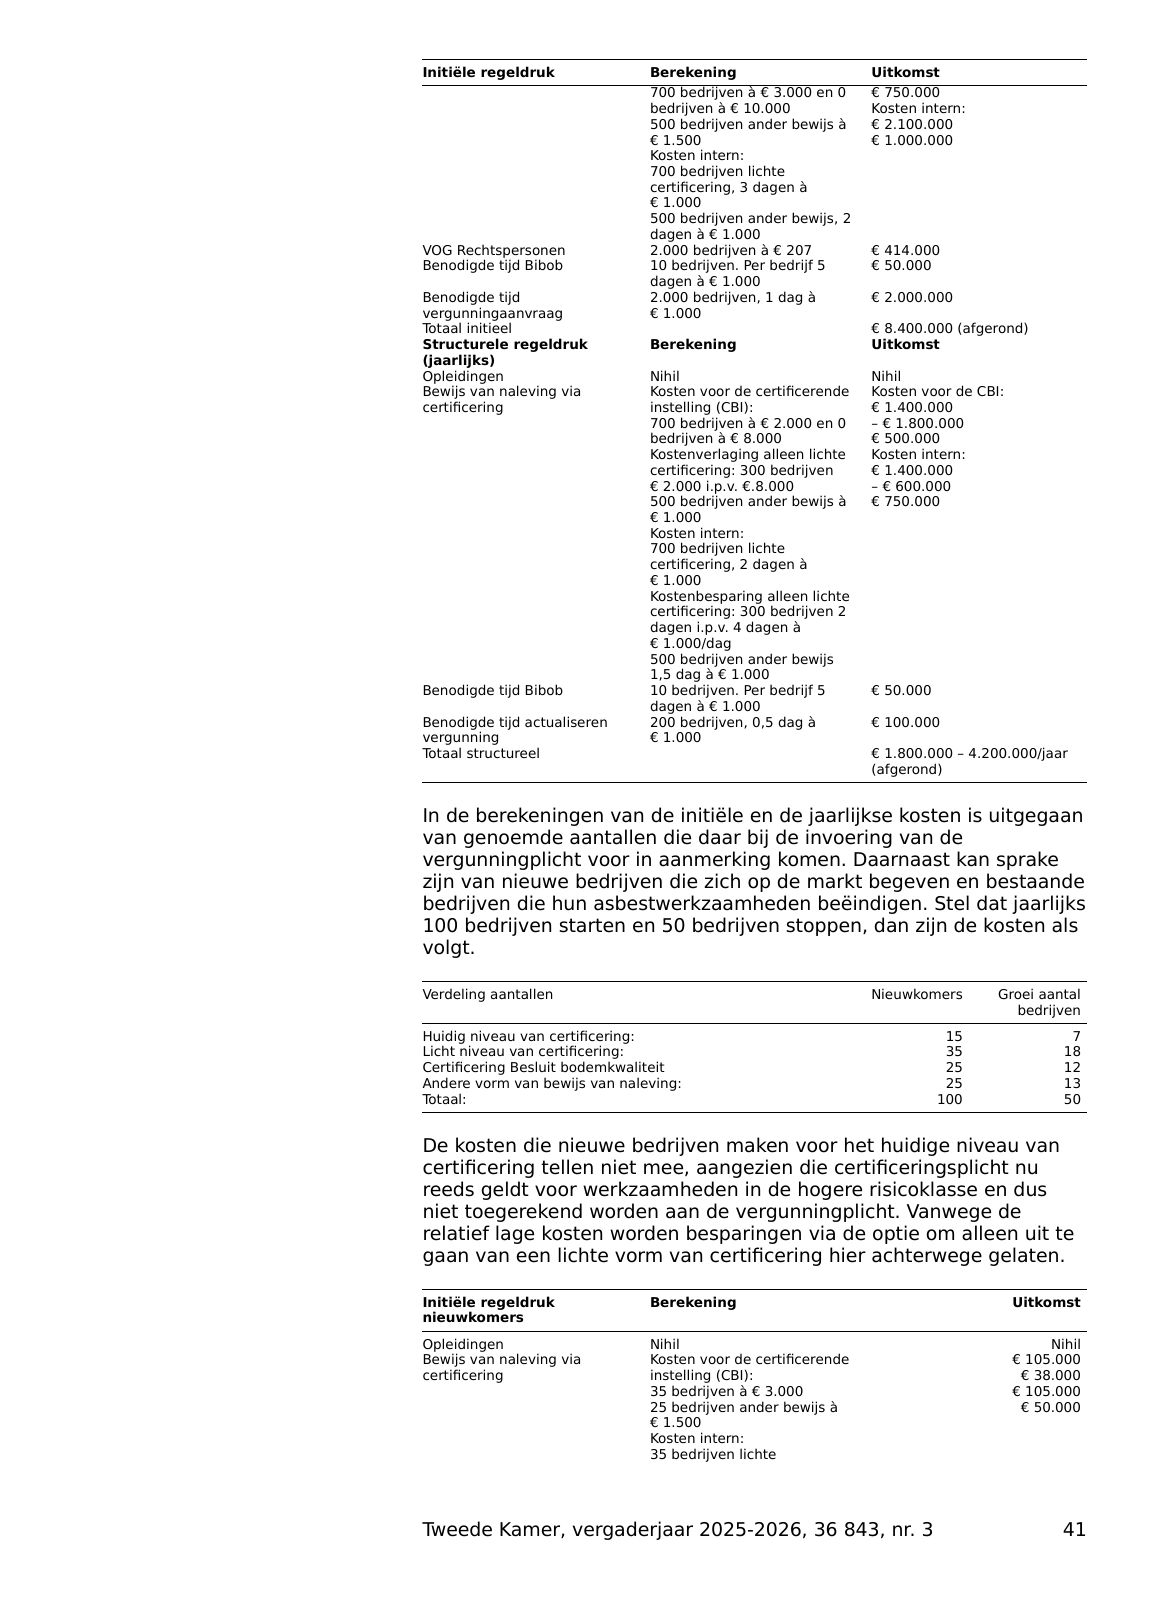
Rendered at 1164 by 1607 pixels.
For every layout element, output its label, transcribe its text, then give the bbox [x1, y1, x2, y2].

table_cell Bewijs van naleving via certificering [422, 1352, 644, 1462]
table_cell 50 [969, 1091, 1087, 1112]
table_cell € 1.800.000 – 4.200.000/jaar (afgerond) [865, 746, 1087, 782]
table_cell Opleidingen [422, 1332, 644, 1352]
table_cell Bewijs van naleving via certificering [422, 384, 644, 683]
table_cell Benodigde tijd vergunningaanvraag [422, 290, 644, 321]
table_cell Berekening [644, 337, 865, 368]
table_header Groei aantal bedrijven [969, 982, 1087, 1023]
text De kosten die nieuwe bedrijven maken voor het huidige niveau van certificering tellen niet mee, aangezien die certificeringsplicht nu reeds geldt voor werkzaamheden in de hogere risicoklasse en dus niet toegerekend worden aan de vergunningplicht. Vanwege de relatief lage kosten worden besparingen via de optie om alleen uit te gaan van een lichte vorm van certificering hier achterwege gelaten. [422, 1135, 1087, 1267]
table_cell 7 [969, 1024, 1087, 1044]
table_cell Structurele regeldruk (jaarlijks) [422, 337, 644, 368]
table_cell Nihil [865, 368, 1087, 384]
table_cell 35 [850, 1044, 968, 1060]
table_header Nieuwkomers [850, 982, 968, 1023]
table_cell Benodigde tijd actualiseren vergunning [422, 714, 644, 746]
table_cell 2.000 bedrijven à € 207 [644, 243, 865, 258]
table_cell 15 [850, 1024, 968, 1044]
table_cell 2.000 bedrijven, 1 dag à € 1.000 [644, 290, 865, 321]
table_cell € 50.000 [865, 683, 1087, 714]
table_cell € 100.000 [865, 714, 1087, 746]
table_cell Nihil [644, 368, 865, 384]
table_cell € 750.000 Kosten intern: € 2.100.000 € 1.000.000 [865, 86, 1087, 242]
table_cell Kosten voor de certificerende instelling (CBI): 35 bedrijven à € 3.000 25 bedrijven ander bewijs à € 1.500 Kosten intern: 35 bedrijven lichte [644, 1352, 865, 1462]
table_cell 13 [969, 1076, 1087, 1091]
table_cell Andere vorm van bewijs van naleving: [422, 1076, 850, 1091]
table_header Berekening [644, 1290, 865, 1331]
table_cell Kosten voor de CBI: € 1.400.000 – € 1.800.000 € 500.000 Kosten intern: € 1.400.000 – € 600.000 € 750.000 [865, 384, 1087, 683]
table_header Berekening [644, 60, 865, 85]
table_cell 10 bedrijven. Per bedrijf 5 dagen à € 1.000 [644, 683, 865, 714]
table_cell 12 [969, 1060, 1087, 1076]
table_cell Totaal: [422, 1091, 850, 1112]
table_cell 10 bedrijven. Per bedrijf 5 dagen à € 1.000 [644, 258, 865, 290]
table_cell [644, 321, 865, 337]
table_cell Benodigde tijd Bibob [422, 258, 644, 290]
table_cell 18 [969, 1044, 1087, 1060]
table_cell 100 [850, 1091, 968, 1112]
table_cell € 2.000.000 [865, 290, 1087, 321]
table_cell Uitkomst [865, 337, 1087, 368]
table_header Verdeling aantallen [422, 982, 850, 1023]
table_cell [644, 746, 865, 782]
table_cell Totaal initieel [422, 321, 644, 337]
table_header Initiële regeldruk [422, 60, 644, 85]
table_cell Benodigde tijd Bibob [422, 683, 644, 714]
table_cell Kosten voor de certificerende instelling (CBI): 700 bedrijven à € 2.000 en 0 bedrijven à € 8.000 Kostenverlaging alleen lichte certificering: 300 bedrijven € 2.000 i.p.v. €.8.000 500 bedrijven ander bewijs à € 1.000 Kosten intern: 700 bedrijven lichte certificering, 2 dagen à € 1.000 Kostenbesparing alleen lichte certificering: 300 bedrijven 2 dagen i.p.v. 4 dagen à € 1.000/dag 500 bedrijven ander bewijs 1,5 dag à € 1.000 [644, 384, 865, 683]
table_cell Nihil [644, 1332, 865, 1352]
table_cell € 50.000 [865, 258, 1087, 290]
table_cell € 414.000 [865, 243, 1087, 258]
table_cell € 8.400.000 (afgerond) [865, 321, 1087, 337]
table_header Uitkomst [865, 1290, 1087, 1331]
table_cell [422, 86, 644, 242]
table_cell VOG Rechtspersonen [422, 243, 644, 258]
table_cell 25 [850, 1076, 968, 1091]
table_header Uitkomst [865, 60, 1087, 85]
table_cell Nihil [865, 1332, 1087, 1352]
table_cell Totaal structureel [422, 746, 644, 782]
table_cell 200 bedrijven, 0,5 dag à € 1.000 [644, 714, 865, 746]
text In de berekeningen van de initiële en de jaarlijkse kosten is uitgegaan van genoemde aantallen die daar bij de invoering van de vergunningplicht voor in aanmerking komen. Daarnaast kan sprake zijn van nieuwe bedrijven die zich op de markt begeven en bestaande bedrijven die hun asbestwerkzaamheden beëindigen. Stel dat jaarlijks 100 bedrijven starten en 50 bedrijven stoppen, dan zijn de kosten als volgt. [422, 805, 1087, 959]
table_cell Opleidingen [422, 368, 644, 384]
table_cell 700 bedrijven à € 3.000 en 0 bedrijven à € 10.000 500 bedrijven ander bewijs à € 1.500 Kosten intern: 700 bedrijven lichte certificering, 3 dagen à € 1.000 500 bedrijven ander bewijs, 2 dagen à € 1.000 [644, 86, 865, 242]
table_cell 25 [850, 1060, 968, 1076]
table_header Initiële regeldruk nieuwkomers [422, 1290, 644, 1331]
table_cell Licht niveau van certificering: [422, 1044, 850, 1060]
table_cell Huidig niveau van certificering: [422, 1024, 850, 1044]
table_cell Certificering Besluit bodemkwaliteit [422, 1060, 850, 1076]
table_cell € 105.000 € 38.000 € 105.000 € 50.000 [865, 1352, 1087, 1462]
